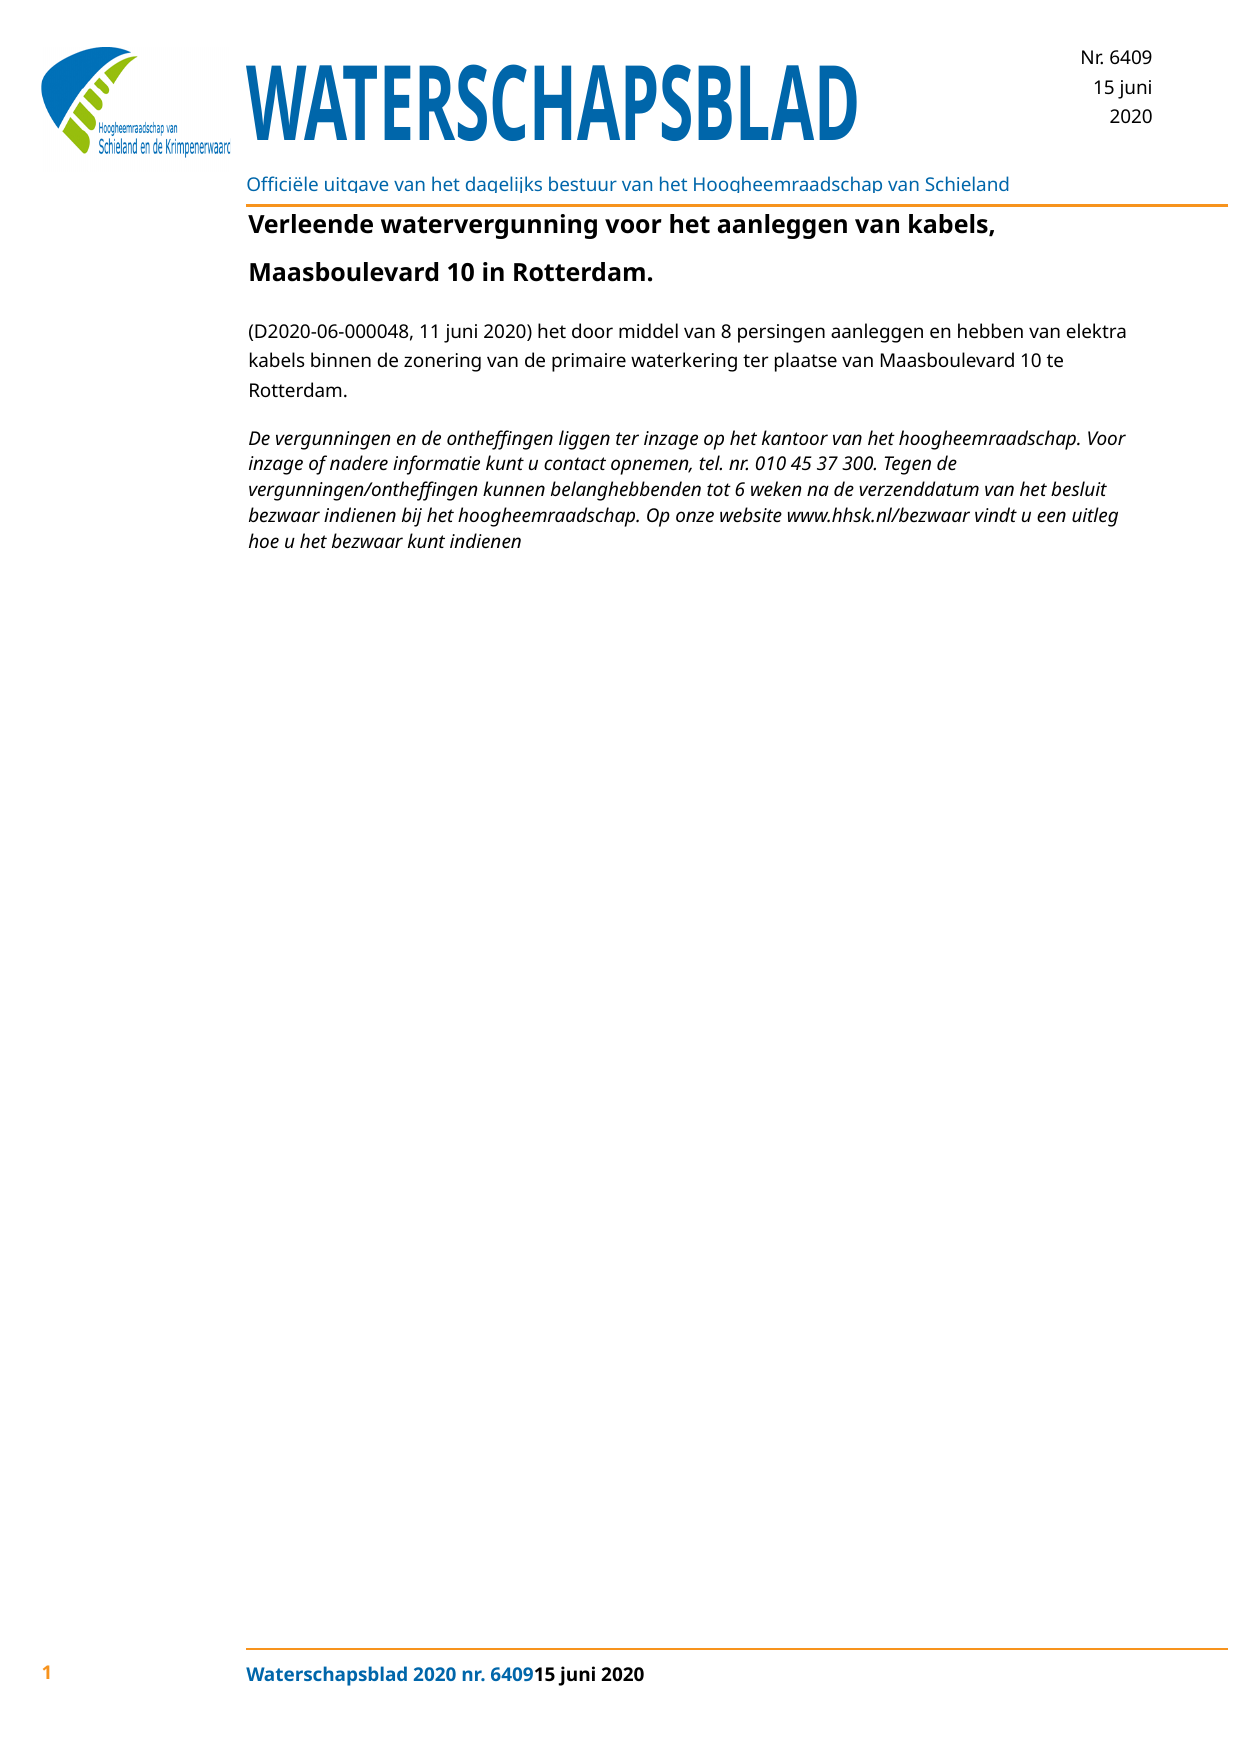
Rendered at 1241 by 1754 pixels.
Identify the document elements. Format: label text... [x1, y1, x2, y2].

text Verleende watervergunning voor het aanleggen van kabels, Maasboulevard 10 in Rotterdam. [248, 207, 1152, 288]
text De vergunningen en de ontheffingen liggen ter inzage op het kantoor van het hoogheemraadschap. Voor inzage of nadere informatie kunt u contact opnemen, tel. nr. 010 45 37 300. Tegen de vergunningen/ontheffingen kunnen belanghebbenden tot 6 weken na de verzenddatum van het besluit bezwaar indienen bij het hoogheemraadschap. Op onze website www.hhsk.nl/bezwaar vindt u een uitleg hoe u het bezwaar kunt indienen [248, 425, 1152, 553]
picture [41, 47, 231, 172]
text (D2020-06-000048, 11 juni 2020) het door middel van 8 persingen aanleggen en hebben van elektra kabels binnen de zonering van de primaire waterkering ter plaatse van Maasboulevard 10 te Rotterdam. [248, 318, 1152, 403]
